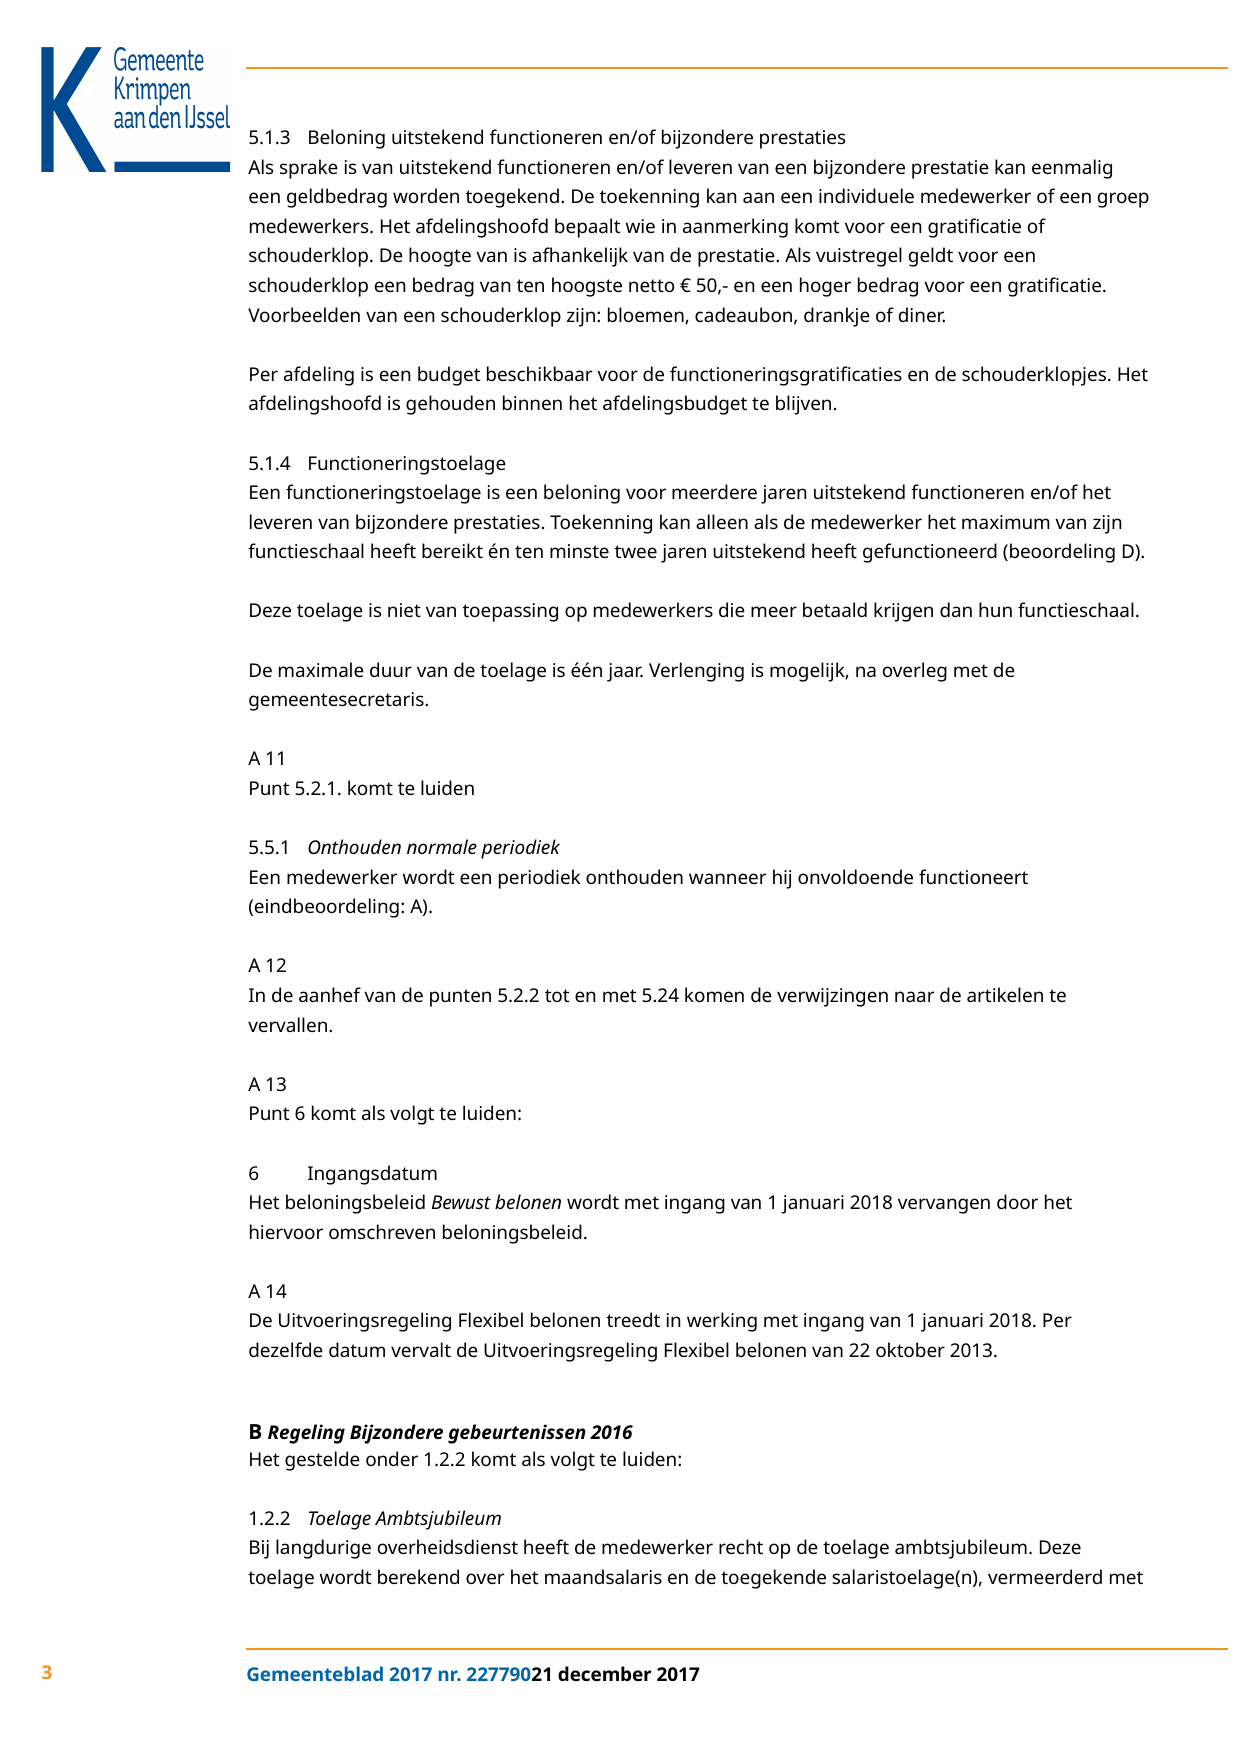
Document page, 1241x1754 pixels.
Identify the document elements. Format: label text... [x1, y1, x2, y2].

text Deze toelage is niet van toepassing op medewerkers die meer betaald krijgen dan hun functieschaal. [248, 598, 1152, 623]
text Per afdeling is een budget beschikbaar voor de functioneringsgratificaties en de schouderklopjes. Het afdelingshoofd is gehouden binnen het afdelingsbudget te blijven. [248, 361, 1152, 416]
text De maximale duur van de toelage is één jaar. Verlenging is mogelijk, na overleg met de gemeentesecretaris. [248, 657, 1152, 712]
text Het beloningsbeleid Bewust belonen wordt met ingang van 1 januari 2018 vervangen door het hiervoor omschreven beloningsbeleid. [248, 1189, 1152, 1245]
text Een medewerker wordt een periodiek onthouden wanneer hij onvoldoende functioneert (eindbeoordeling: A). [248, 864, 1152, 919]
list Functioneringstoelage [248, 450, 1152, 476]
text De Uitvoeringsregeling Flexibel belonen treedt in werking met ingang van 1 januari 2018. Per dezelfde datum vervalt de Uitvoeringsregeling Flexibel belonen van 22 oktober 2013. [248, 1308, 1152, 1363]
picture [41, 47, 231, 172]
text Punt 6 komt als volgt te luiden: [248, 1101, 1152, 1126]
text Een functioneringstoelage is een beloning voor meerdere jaren uitstekend functioneren en/of het leveren van bijzondere prestaties. Toekenning kan alleen als de medewerker het maximum van zijn functieschaal heeft bereikt én ten minste twee jaren uitstekend heeft gefunctioneerd (beoordeling D). [248, 479, 1152, 564]
text In de aanhef van de punten 5.2.2 tot en met 5.24 komen de verwijzingen naar de artikelen te vervallen. [248, 982, 1152, 1038]
text B Regeling Bijzondere gebeurtenissen 2016 [248, 1417, 1152, 1446]
text A 13 [248, 1071, 1152, 1097]
text Punt 5.2.1. komt te luiden [248, 775, 1152, 801]
text Bij langdurige overheidsdienst heeft de medewerker recht op de toelage ambtsjubileum. Deze toelage wordt berekend over het maandsalaris en de toegekende salaristoelage(n), vermeerderd met [248, 1534, 1152, 1590]
text A 12 [248, 953, 1152, 978]
text Als sprake is van uitstekend functioneren en/of leveren van een bijzondere prestatie kan eenmalig een geldbedrag worden toegekend. De toekenning kan aan een individuele medewerker of een groep medewerkers. Het afdelingshoofd bepaalt wie in aanmerking komt voor een gratificatie of schouderklop. De hoogte van is afhankelijk van de prestatie. Als vuistregel geldt voor een schouderklop een bedrag van ten hoogste netto € 50,- en een hoger bedrag voor een gratificatie. Voorbeelden van een schouderklop zijn: bloemen, cadeaubon, drankje of diner. [248, 154, 1152, 328]
text A 14 [248, 1278, 1152, 1304]
text A 11 [248, 746, 1152, 771]
list Toelage Ambtsjubileum [248, 1505, 1152, 1531]
text Het gestelde onder 1.2.2 komt als volgt te luiden: [248, 1446, 1152, 1471]
list Onthouden normale periodiek [248, 834, 1152, 860]
list Beloning uitstekend functioneren en/of bijzondere prestaties [248, 124, 1152, 150]
list Ingangsdatum [248, 1160, 1152, 1186]
